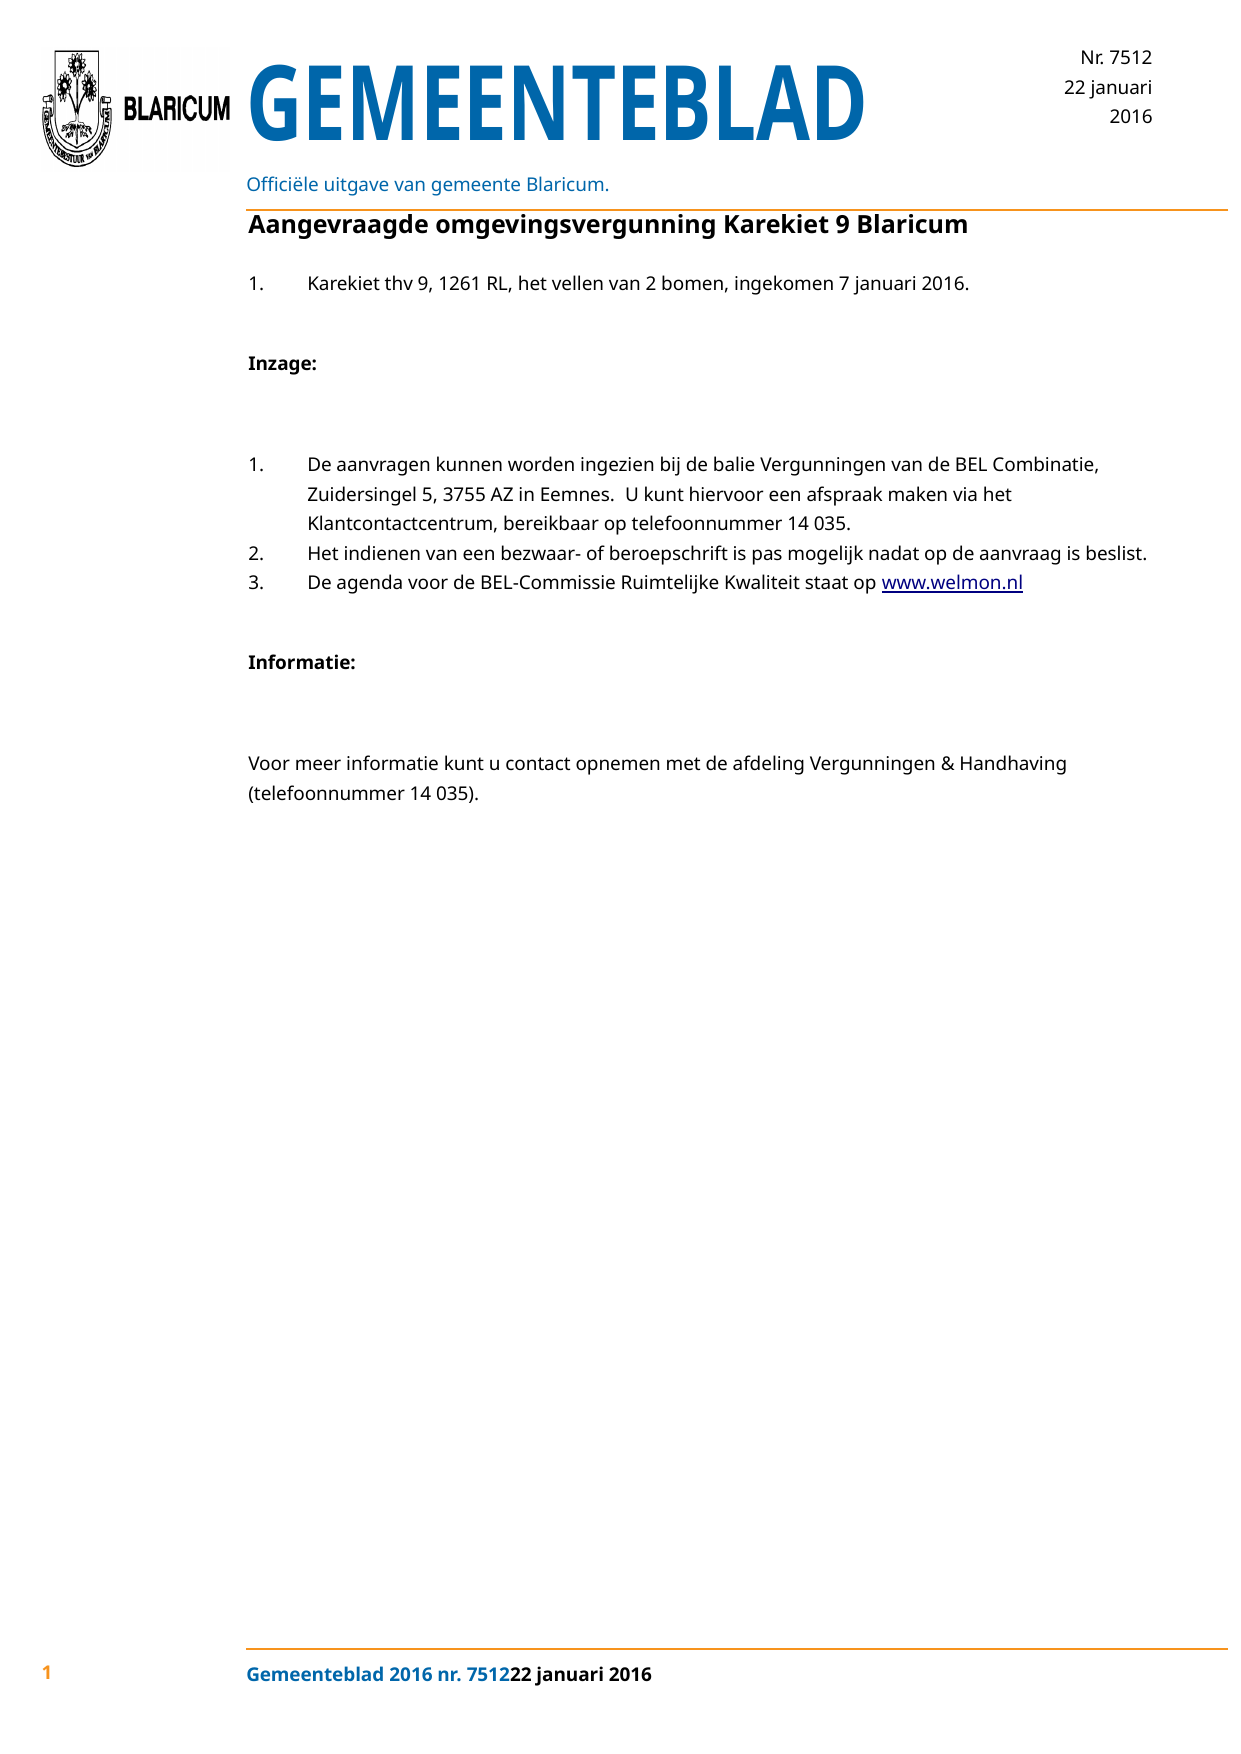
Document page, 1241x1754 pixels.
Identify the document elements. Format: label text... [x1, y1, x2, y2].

list Karekiet thv 9, 1261 RL, het vellen van 2 bomen, ingekomen 7 januari 2016. [248, 270, 1152, 296]
list De aanvragen kunnen worden ingezien bij de balie Vergunningen van de BEL Combinatie, Zuidersingel 5, 3755 AZ in Eemnes. U kunt hiervoor een afspraak maken via het Klantcontactcentrum, bereikbaar op telefoonnummer 14 035. [248, 451, 1152, 536]
text Informatie: [248, 649, 1152, 675]
text Inzage: [248, 350, 1152, 376]
text Aangevraagde omgevingsvergunning Karekiet 9 Blaricum [248, 211, 1152, 241]
list Het indienen van een bezwaar- of beroepschrift is pas mogelijk nadat op de aanvraag is beslist. [248, 540, 1152, 566]
text Voor meer informatie kunt u contact opnemen met de afdeling Vergunningen & Handhaving (telefoonnummer 14 035). [248, 750, 1152, 806]
picture [41, 47, 231, 172]
list De agenda voor de BEL-Commissie Ruimtelijke Kwaliteit staat op www.welmon.nl [248, 569, 1152, 595]
